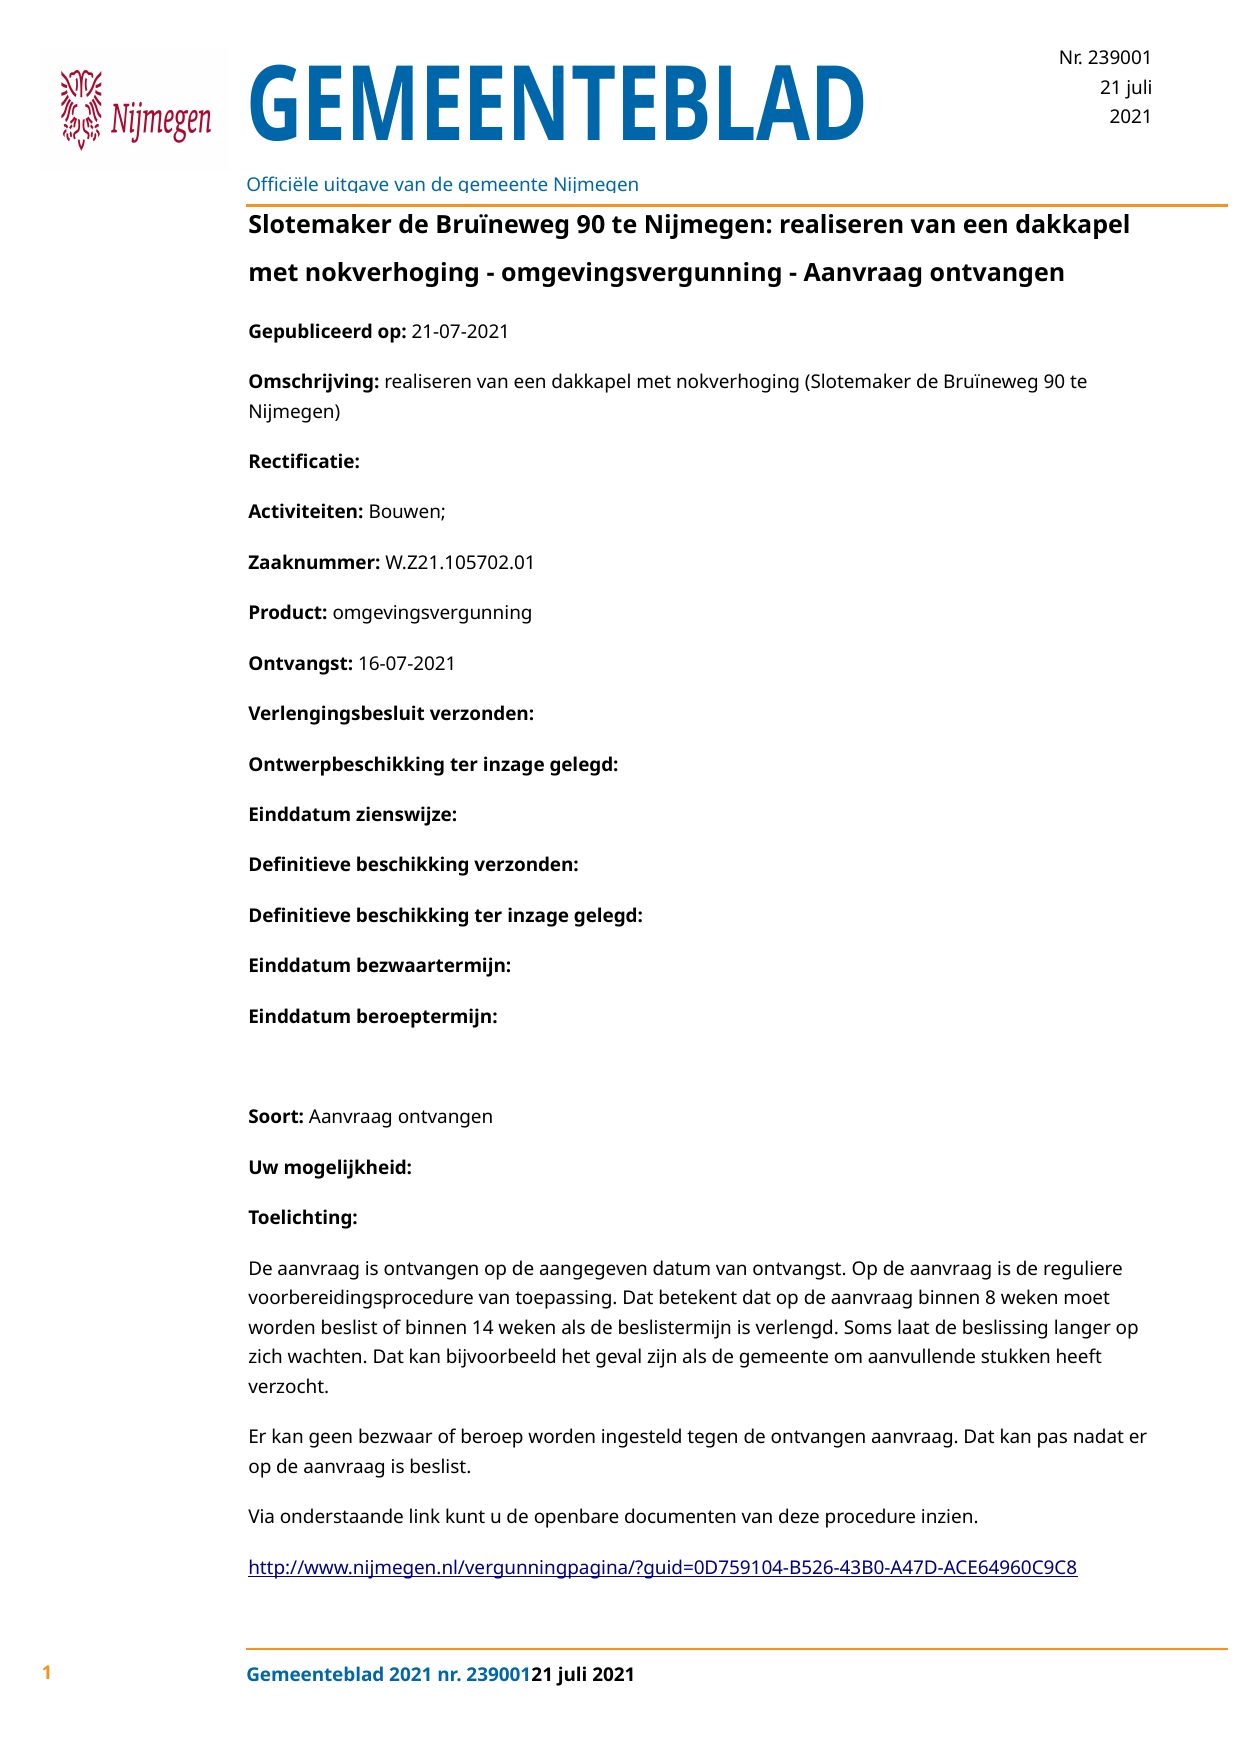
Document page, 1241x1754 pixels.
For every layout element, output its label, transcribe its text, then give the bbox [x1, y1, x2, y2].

text Rectificatie: [248, 448, 1152, 474]
text Uw mogelijkheid: [248, 1154, 1152, 1180]
text Via onderstaande link kunt u de openbare documenten van deze procedure inzien. [248, 1504, 1152, 1529]
text Zaaknummer: W.Z21.105702.01 [248, 549, 1152, 575]
text Einddatum beroeptermijn: [248, 1003, 1152, 1029]
text De aanvraag is ontvangen op de aangegeven datum van ontvangst. Op de aanvraag is de reguliere voorbereidingsprocedure van toepassing. Dat betekent dat op de aanvraag binnen 8 weken moet worden beslist of binnen 14 weken als de beslistermijn is verlengd. Soms laat de beslissing langer op zich wachten. Dat kan bijvoorbeeld het geval zijn als de gemeente om aanvullende stukken heeft verzocht. [248, 1255, 1152, 1399]
text Omschrijving: realiseren van een dakkapel met nokverhoging (Slotemaker de Bruïneweg 90 te Nijmegen) [248, 368, 1152, 424]
text Er kan geen bezwaar of beroep worden ingesteld tegen de ontvangen aanvraag. Dat kan pas nadat er op de aanvraag is beslist. [248, 1424, 1152, 1479]
picture [41, 47, 231, 172]
text Slotemaker de Bruïneweg 90 te Nijmegen: realiseren van een dakkapel met nokverhoging - omgevingsvergunning - Aanvraag ontvangen [248, 207, 1152, 288]
text Soort: Aanvraag ontvangen [248, 1104, 1152, 1129]
text Definitieve beschikking ter inzage gelegd: [248, 902, 1152, 928]
text Ontwerpbeschikking ter inzage gelegd: [248, 751, 1152, 777]
text Einddatum zienswijze: [248, 801, 1152, 827]
text Definitieve beschikking verzonden: [248, 852, 1152, 877]
text Activiteiten: Bouwen; [248, 499, 1152, 524]
text Toelichting: [248, 1204, 1152, 1230]
text Verlengingsbesluit verzonden: [248, 700, 1152, 726]
text http://www.nijmegen.nl/vergunningpagina/?guid=0D759104-B526-43B0-A47D-ACE64960C9C8 [248, 1554, 1152, 1580]
text Gepubliceerd op: 21-07-2021 [248, 318, 1152, 344]
text Product: omgevingsvergunning [248, 599, 1152, 625]
text Einddatum bezwaartermijn: [248, 952, 1152, 978]
text Ontvangst: 16-07-2021 [248, 650, 1152, 676]
